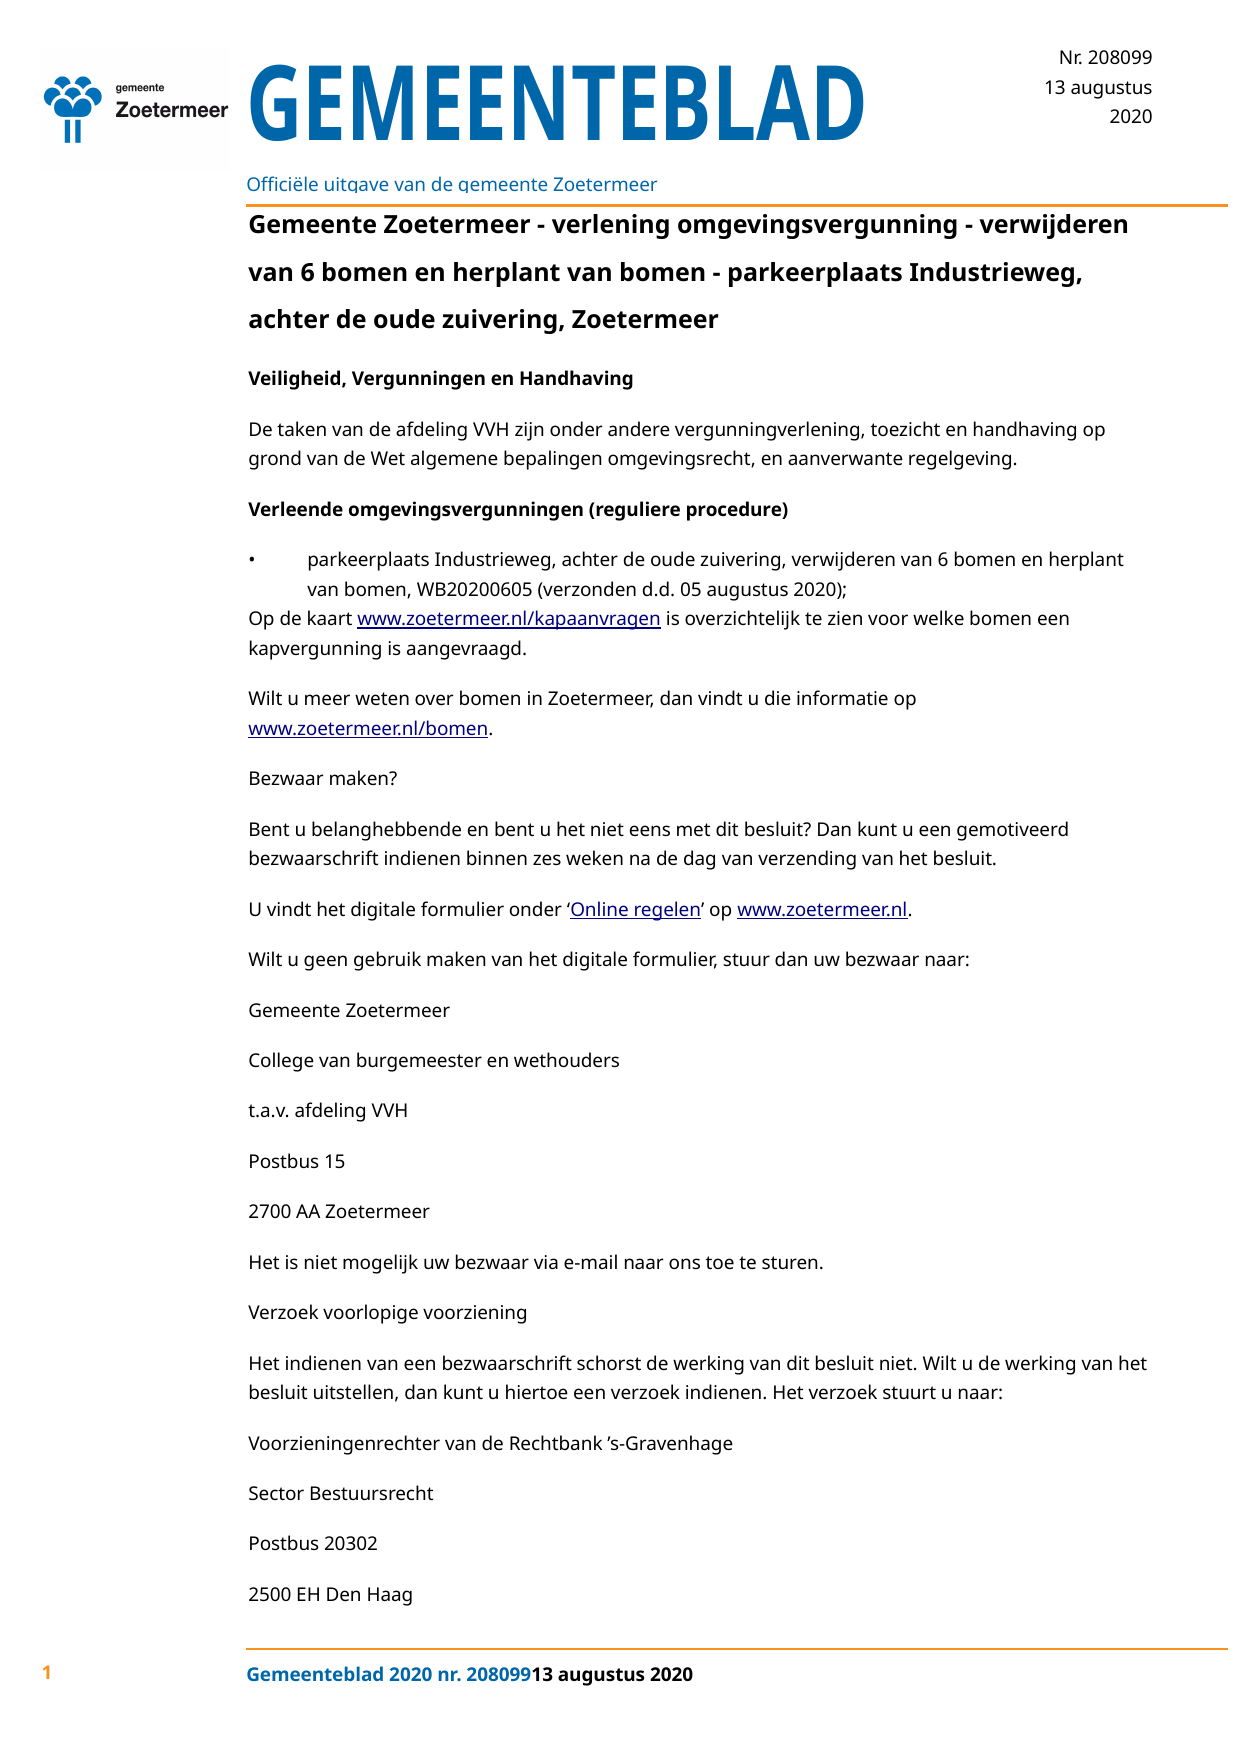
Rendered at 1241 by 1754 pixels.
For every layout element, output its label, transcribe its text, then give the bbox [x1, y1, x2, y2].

text De taken van de afdeling VVH zijn onder andere vergunningverlening, toezicht en handhaving op grond van de Wet algemene bepalingen omgevingsrecht, en aanverwante regelgeving. [248, 416, 1152, 471]
text Wilt u geen gebruik maken van het digitale formulier, stuur dan uw bezwaar naar: [248, 946, 1152, 972]
text Postbus 15 [248, 1148, 1152, 1174]
text Het is niet mogelijk uw bezwaar via e-mail naar ons toe te sturen. [248, 1249, 1152, 1274]
text College van burgemeester en wethouders [248, 1047, 1152, 1073]
text Het indienen van een bezwaarschrift schorst de werking van dit besluit niet. Wilt u de werking van het besluit uitstellen, dan kunt u hiertoe een verzoek indienen. Het verzoek stuurt u naar: [248, 1350, 1152, 1405]
text Wilt u meer weten over bomen in Zoetermeer, dan vindt u die informatie op www.zoetermeer.nl/bomen. [248, 686, 1152, 741]
text Voorzieningenrechter van de Rechtbank ’s-Gravenhage [248, 1430, 1152, 1455]
text Verzoek voorlopige voorziening [248, 1299, 1152, 1325]
text U vindt het digitale formulier onder ‘Online regelen’ op www.zoetermeer.nl. [248, 896, 1152, 922]
list parkeerplaats Industrieweg, achter de oude zuivering, verwijderen van 6 bomen en herplant van bomen, WB20200605 (verzonden d.d. 05 augustus 2020); [248, 546, 1152, 602]
text Veiligheid, Vergunningen en Handhaving [248, 366, 1152, 391]
picture [41, 47, 231, 172]
text Gemeente Zoetermeer [248, 997, 1152, 1022]
text Bezwaar maken? [248, 766, 1152, 791]
text Op de kaart www.zoetermeer.nl/kapaanvragen is overzichtelijk te zien voor welke bomen een kapvergunning is aangevraagd. [248, 606, 1152, 661]
text Postbus 20302 [248, 1531, 1152, 1556]
text Bent u belanghebbende en bent u het niet eens met dit besluit? Dan kunt u een gemotiveerd bezwaarschrift indienen binnen zes weken na de dag van verzending van het besluit. [248, 816, 1152, 871]
text Verleende omgevingsvergunningen (reguliere procedure) [248, 496, 1152, 522]
text 2700 AA Zoetermeer [248, 1198, 1152, 1224]
text t.a.v. afdeling VVH [248, 1098, 1152, 1123]
text 2500 EH Den Haag [248, 1581, 1152, 1607]
text Sector Bestuursrecht [248, 1480, 1152, 1506]
text Gemeente Zoetermeer - verlening omgevingsvergunning - verwijderen van 6 bomen en herplant van bomen - parkeerplaats Industrieweg, achter de oude zuivering, Zoetermeer [248, 207, 1152, 336]
